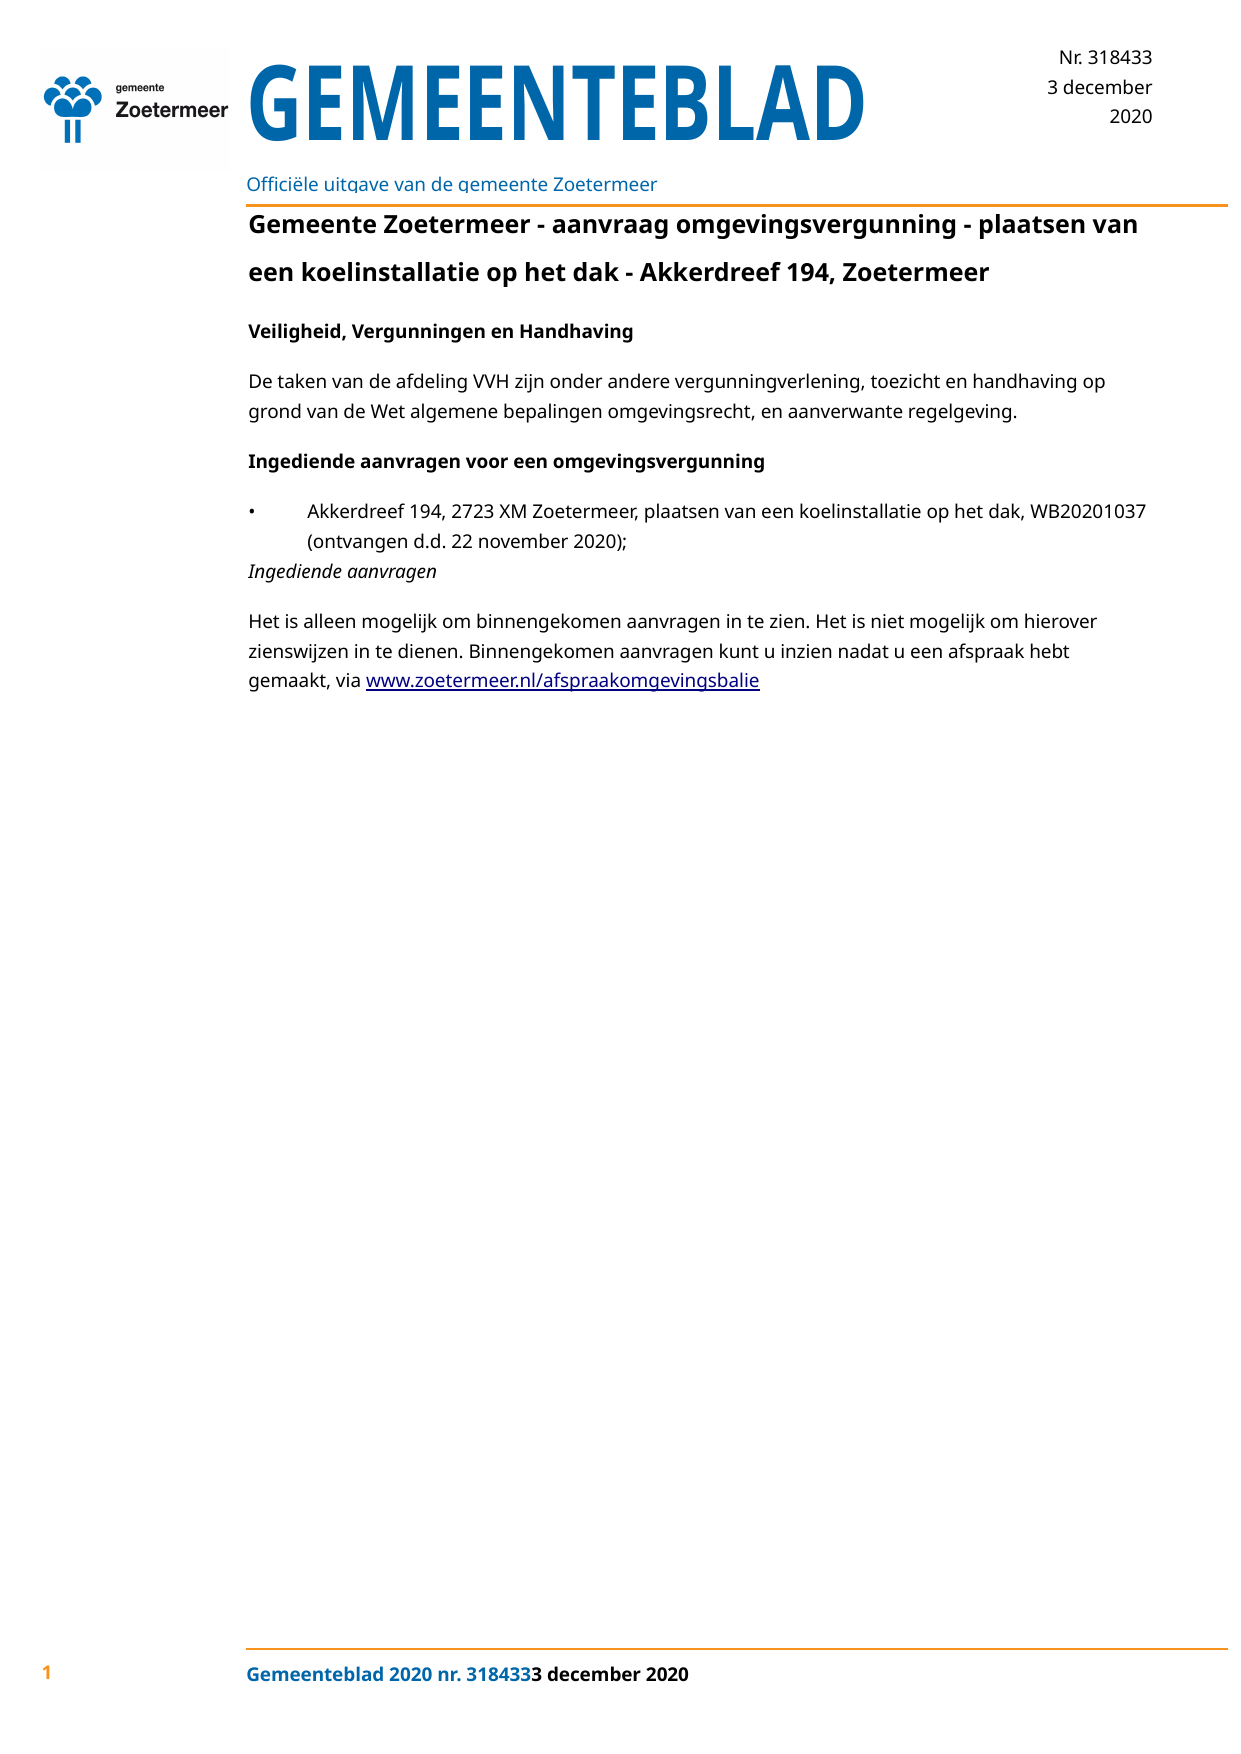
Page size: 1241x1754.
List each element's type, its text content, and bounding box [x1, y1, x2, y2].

text Veiligheid, Vergunningen en Handhaving [248, 318, 1152, 344]
text Gemeente Zoetermeer - aanvraag omgevingsvergunning - plaatsen van een koelinstallatie op het dak - Akkerdreef 194, Zoetermeer [248, 207, 1152, 288]
text Ingediende aanvragen voor een omgevingsvergunning [248, 448, 1152, 474]
list Akkerdreef 194, 2723 XM Zoetermeer, plaatsen van een koelinstallatie op het dak, WB20201037 (ontvangen d.d. 22 november 2020); [248, 499, 1152, 554]
text Het is alleen mogelijk om binnengekomen aanvragen in te zien. Het is niet mogelijk om hierover zienswijzen in te dienen. Binnengekomen aanvragen kunt u inzien nadat u een afspraak hebt gemaakt, via www.zoetermeer.nl/afspraakomgevingsbalie [248, 608, 1152, 693]
text Ingediende aanvragen [248, 558, 1152, 584]
text De taken van de afdeling VVH zijn onder andere vergunningverlening, toezicht en handhaving op grond van de Wet algemene bepalingen omgevingsrecht, en aanverwante regelgeving. [248, 368, 1152, 424]
picture [41, 47, 231, 172]
